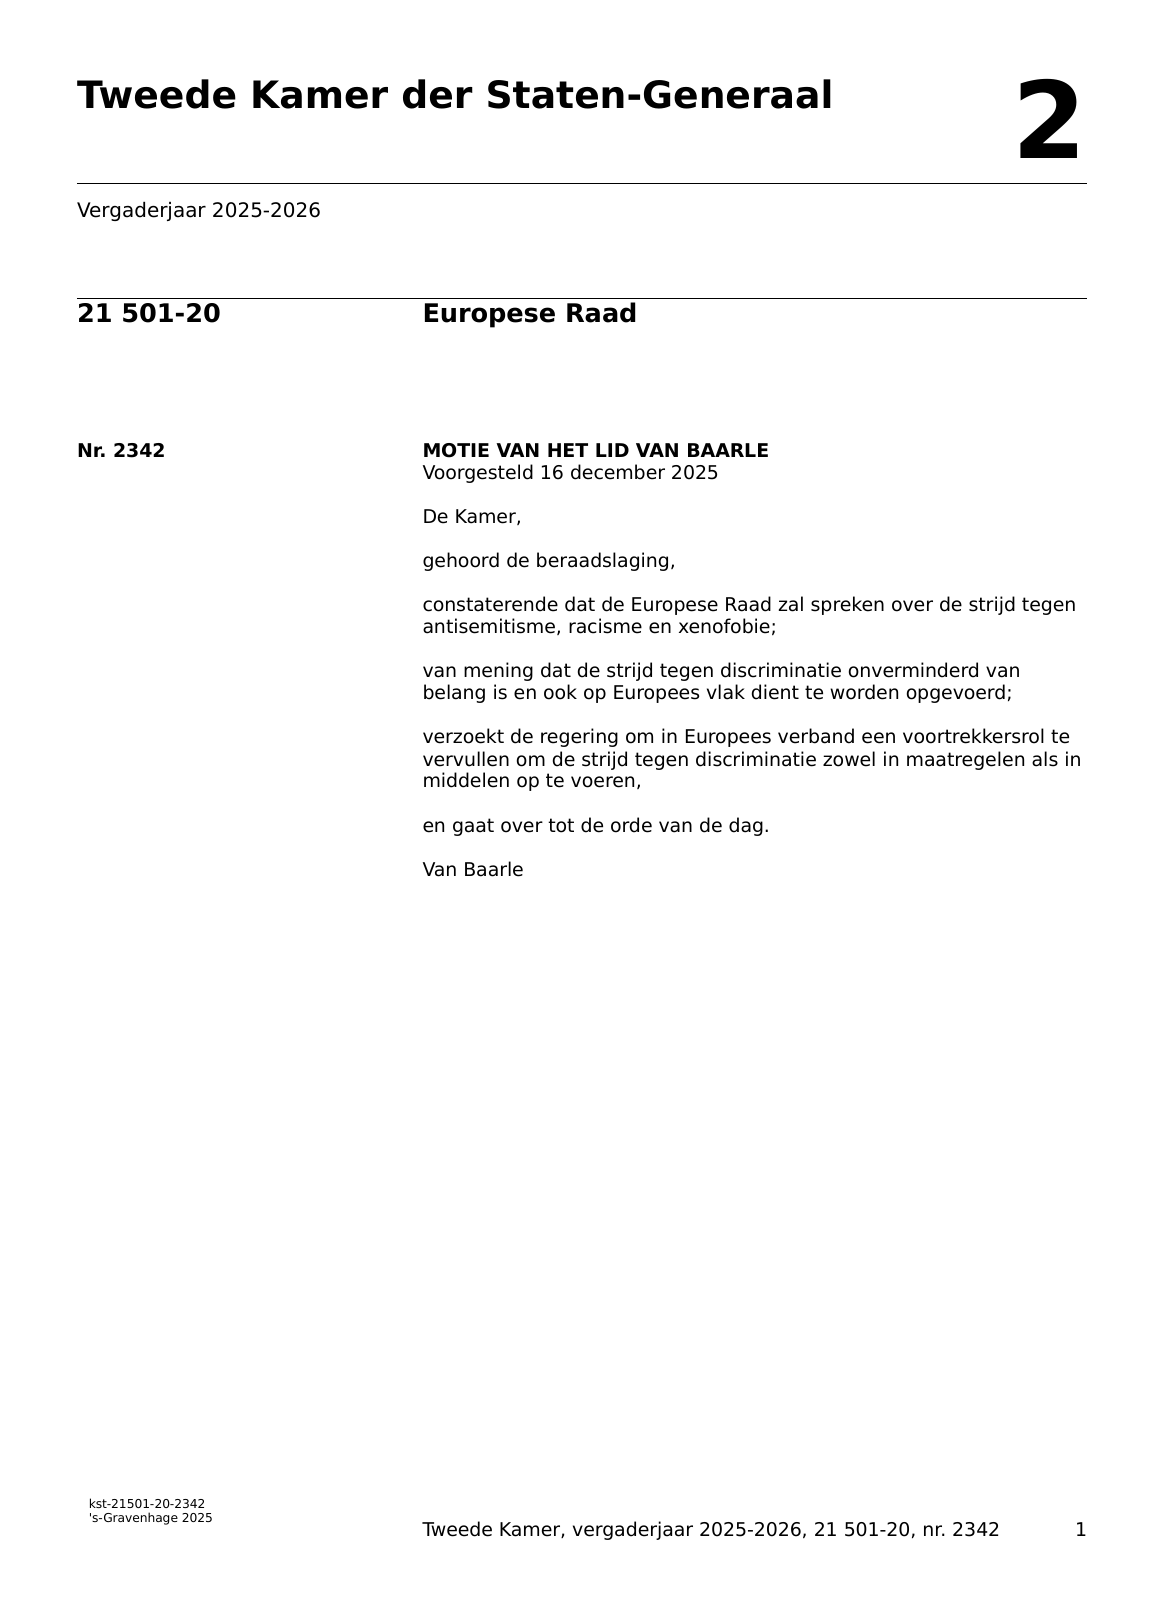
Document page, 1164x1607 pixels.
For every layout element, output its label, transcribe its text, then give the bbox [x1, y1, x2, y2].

text De Kamer, [422, 506, 1087, 528]
text en gaat over tot de orde van de dag. [422, 814, 1087, 837]
text Voorgesteld 16 december 2025 [422, 462, 1087, 484]
table_cell Vergaderjaar 2025-2026 [77, 184, 1087, 298]
subtitle 21 501-20 Europese Raad [77, 299, 1087, 329]
text constaterende dat de Europese Raad zal spreken over de strijd tegen antisemitisme, racisme en xenofobie; [422, 594, 1087, 638]
text van mening dat de strijd tegen discriminatie onverminderd van belang is en ook op Europees vlak dient te worden opgevoerd; [422, 660, 1087, 704]
table_header Tweede Kamer der Staten-Generaal [77, 59, 886, 183]
text verzoekt de regering om in Europees verband een voortrekkersrol te vervullen om de strijd tegen discriminatie zowel in maatregelen als in middelen op te voeren, [422, 726, 1087, 792]
text gehoord de beraadslaging, [422, 550, 1087, 572]
text Van Baarle [422, 859, 1087, 881]
text 's-Gravenhage 2025 [88, 1511, 323, 1525]
text kst-21501-20-2342 [88, 1497, 323, 1511]
subtitle Nr. 2342 MOTIE VAN HET LID VAN BAARLE [77, 440, 1087, 462]
table_header 2 [886, 59, 1087, 183]
